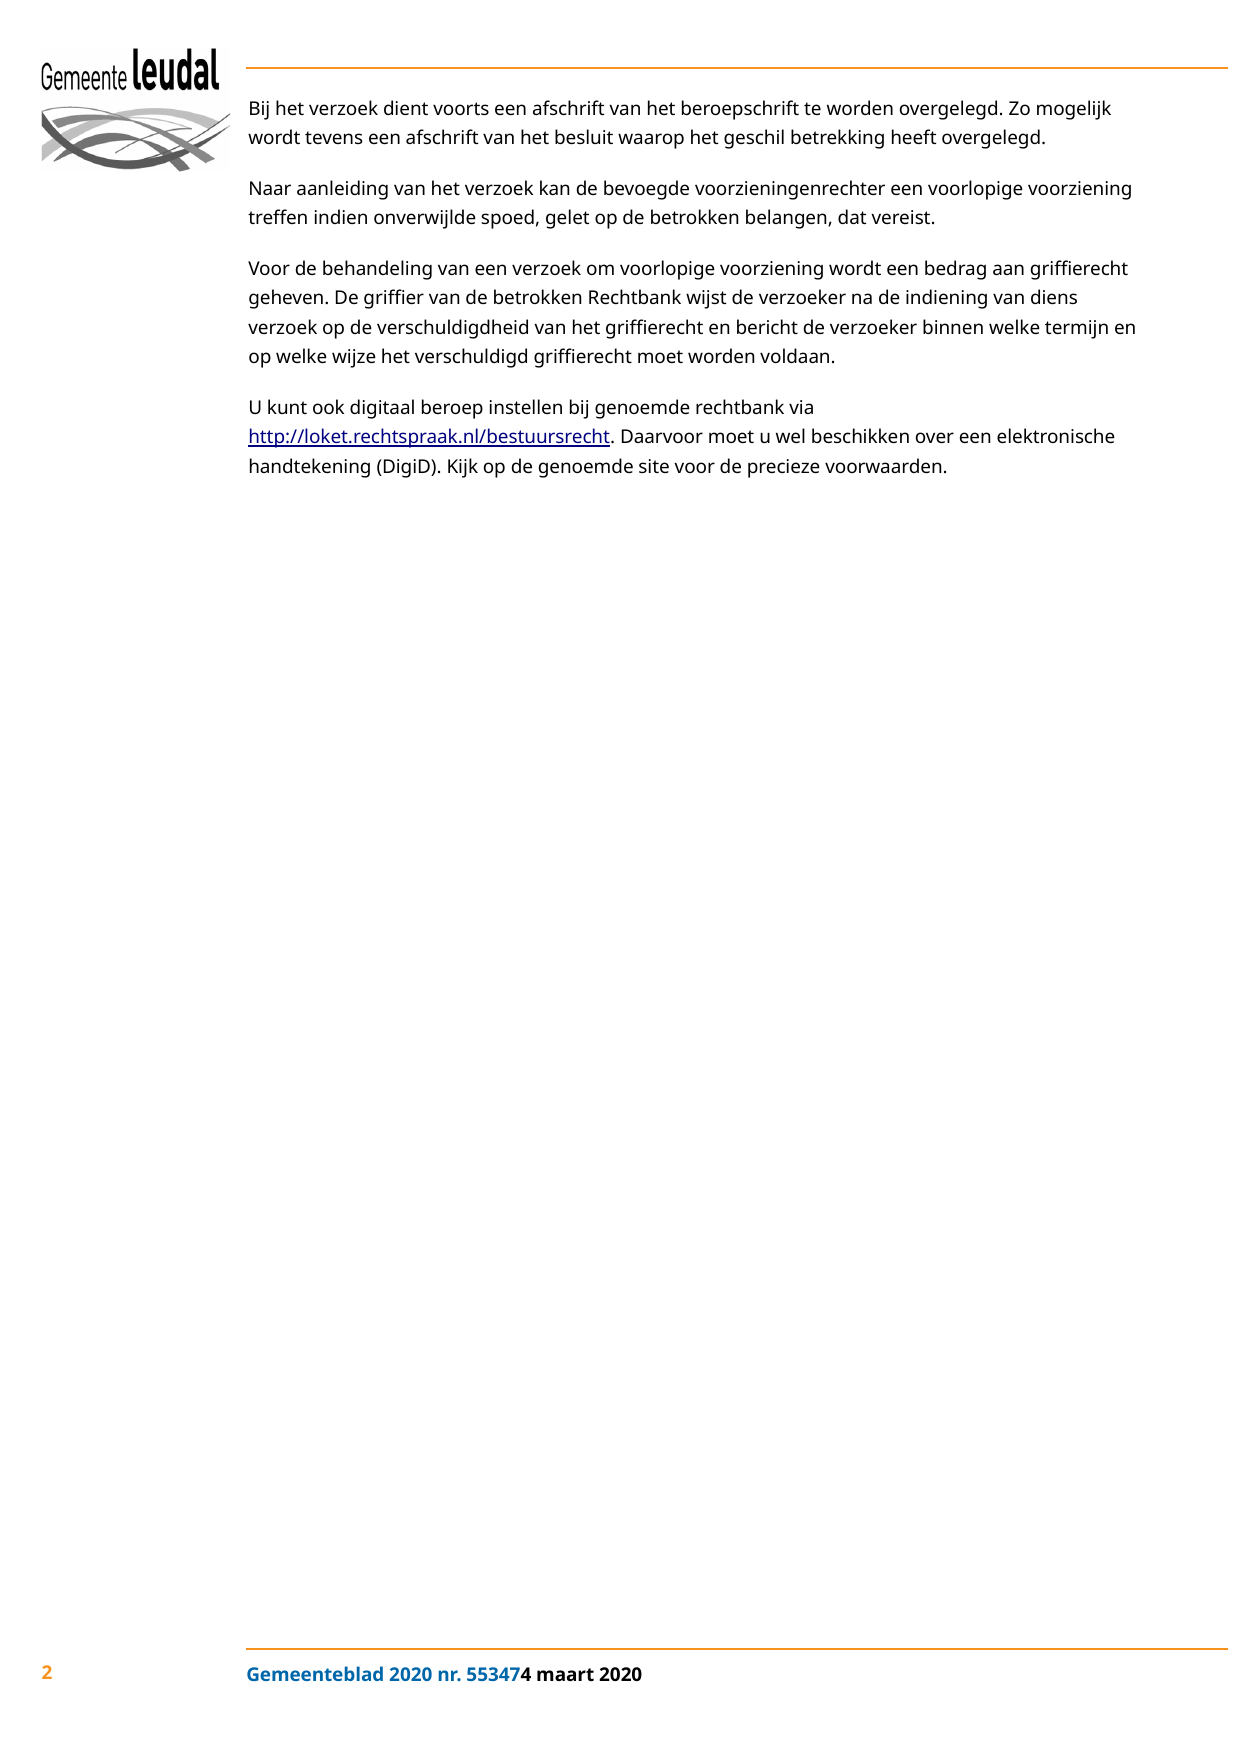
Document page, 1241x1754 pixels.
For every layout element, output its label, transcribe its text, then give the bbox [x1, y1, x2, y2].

picture [41, 47, 231, 172]
text Bij het verzoek dient voorts een afschrift van het beroepschrift te worden overgelegd. Zo mogelijk wordt tevens een afschrift van het besluit waarop het geschil betrekking heeft overgelegd. [248, 95, 1152, 150]
text U kunt ook digitaal beroep instellen bij genoemde rechtbank via http://loket.rechtspraak.nl/bestuursrecht. Daarvoor moet u wel beschikken over een elektronische handtekening (DigiD). Kijk op de genoemde site voor de precieze voorwaarden. [248, 394, 1152, 479]
text Voor de behandeling van een verzoek om voorlopige voorziening wordt een bedrag aan griffierecht geheven. De griffier van de betrokken Rechtbank wijst de verzoeker na de indiening van diens verzoek op de verschuldigdheid van het griffierecht en bericht de verzoeker binnen welke termijn en op welke wijze het verschuldigd griffierecht moet worden voldaan. [248, 255, 1152, 369]
text Naar aanleiding van het verzoek kan de bevoegde voorzieningenrechter een voorlopige voorziening treffen indien onverwijlde spoed, gelet op de betrokken belangen, dat vereist. [248, 175, 1152, 230]
